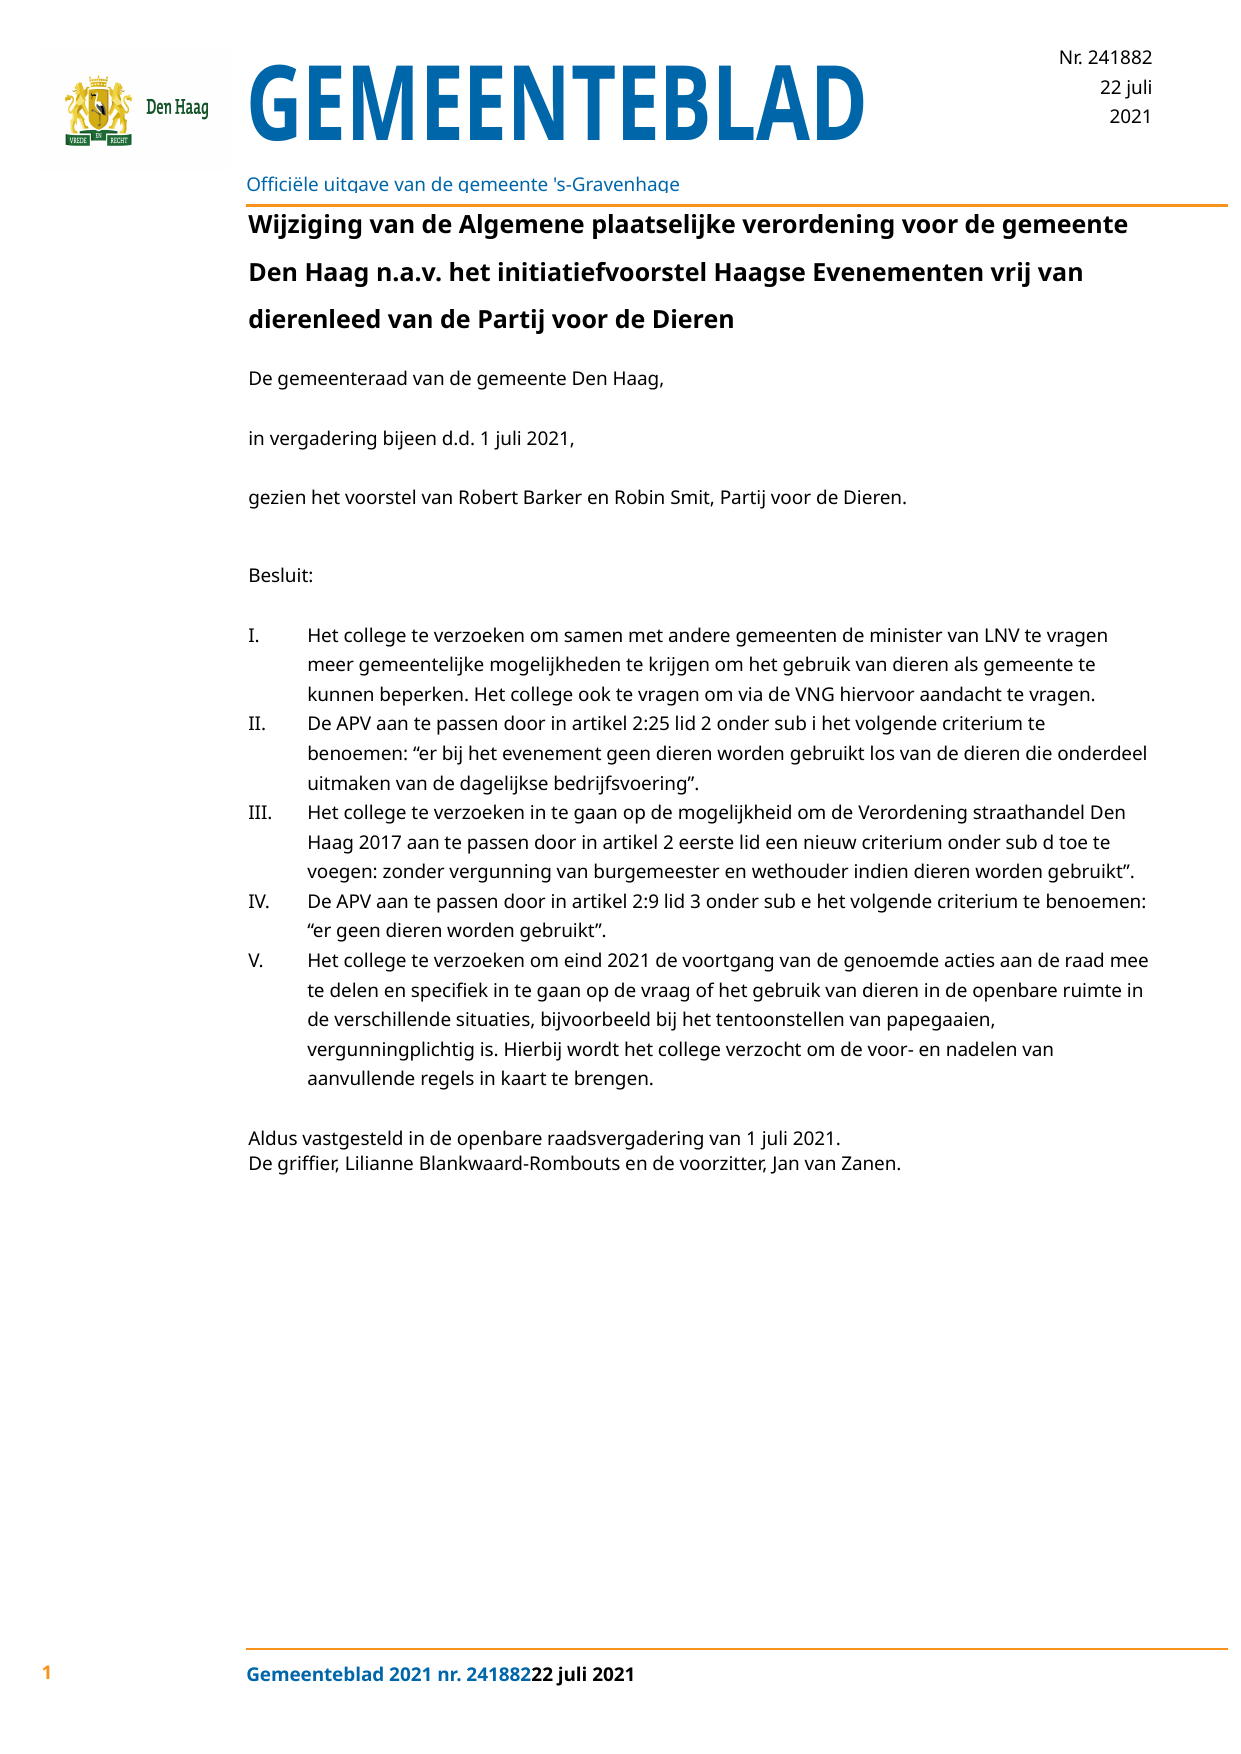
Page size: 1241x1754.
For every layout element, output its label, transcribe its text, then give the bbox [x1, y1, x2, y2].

text Wijziging van de Algemene plaatselijke verordening voor de gemeente Den Haag n.a.v. het initiatiefvoorstel Haagse Evenementen vrij van dierenleed van de Partij voor de Dieren [248, 207, 1152, 336]
list Het college te verzoeken om samen met andere gemeenten de minister van LNV te vragen meer gemeentelijke mogelijkheden te krijgen om het gebruik van dieren als gemeente te kunnen beperken. Het college ook te vragen om via de VNG hiervoor aandacht te vragen. [248, 622, 1152, 707]
list De APV aan te passen door in artikel 2:25 lid 2 onder sub i het volgende criterium te benoemen: “er bij het evenement geen dieren worden gebruikt los van de dieren die onderdeel uitmaken van de dagelijkse bedrijfsvoering”. [248, 711, 1152, 796]
text De gemeenteraad van de gemeente Den Haag, [248, 366, 1152, 391]
text Aldus vastgesteld in de openbare raadsvergadering van 1 juli 2021. [248, 1125, 1152, 1151]
picture [41, 47, 231, 172]
text De griffier, Lilianne Blankwaard-Rombouts en de voorzitter, Jan van Zanen. [248, 1151, 1152, 1176]
text gezien het voorstel van Robert Barker en Robin Smit, Partij voor de Dieren. [248, 484, 1152, 509]
list De APV aan te passen door in artikel 2:9 lid 3 onder sub e het volgende criterium te benoemen: “er geen dieren worden gebruikt”. [248, 888, 1152, 943]
list Het college te verzoeken in te gaan op de mogelijkheid om de Verordening straathandel Den Haag 2017 aan te passen door in artikel 2 eerste lid een nieuw criterium onder sub d toe te voegen: zonder vergunning van burgemeester en wethouder indien dieren worden gebruikt”. [248, 799, 1152, 884]
text in vergadering bijeen d.d. 1 juli 2021, [248, 425, 1152, 450]
list Het college te verzoeken om eind 2021 de voortgang van de genoemde acties aan de raad mee te delen en specifiek in te gaan op de vraag of het gebruik van dieren in de openbare ruimte in de verschillende situaties, bijvoorbeeld bij het tentoonstellen van papegaaien, vergunningplichtig is. Hierbij wordt het college verzocht om de voor- en nadelen van aanvullende regels in kaart te brengen. [248, 947, 1152, 1091]
text Besluit: [248, 563, 1152, 588]
